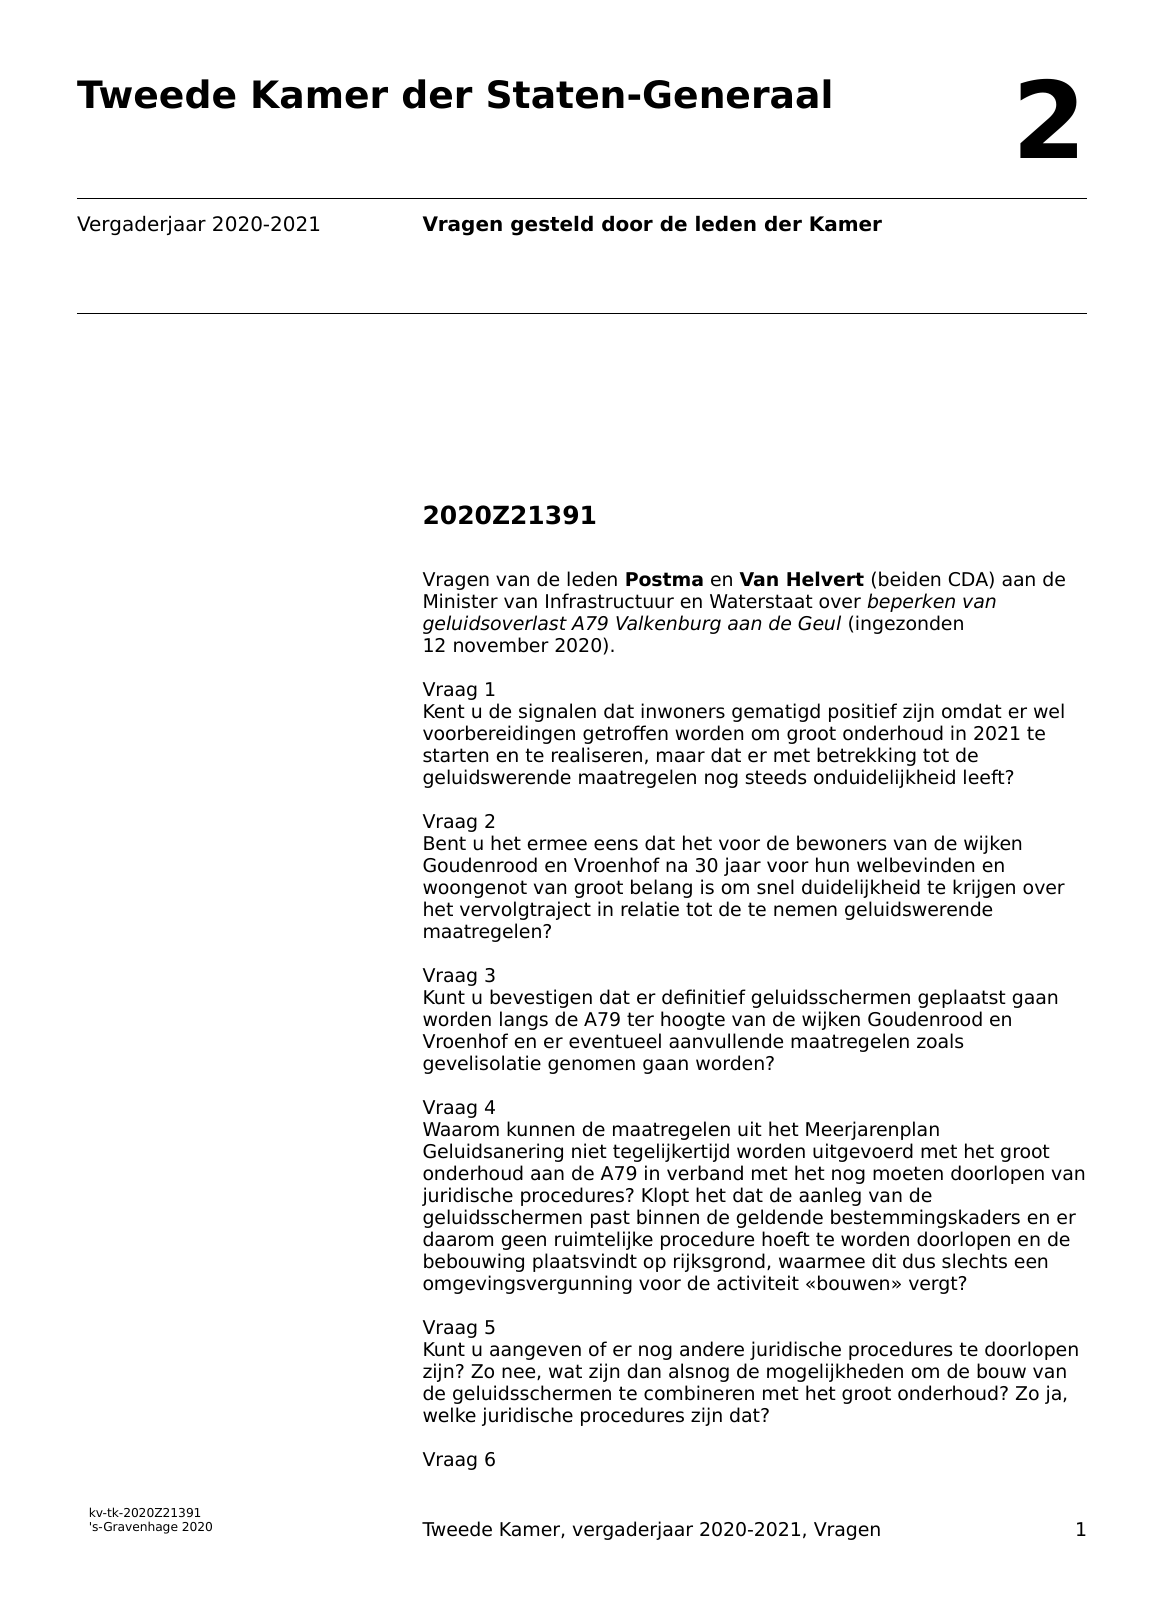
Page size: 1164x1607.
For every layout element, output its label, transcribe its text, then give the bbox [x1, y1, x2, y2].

text Vragen van de leden Postma en Van Helvert (beiden CDA) aan de Minister van Infrastructuur en Waterstaat over beperken van geluidsoverlast A79 Valkenburg aan de Geul (ingezonden 12 november 2020). [422, 569, 1087, 657]
table_header Tweede Kamer der Staten-Generaal [77, 59, 886, 198]
text Vraag 2 [422, 811, 1087, 833]
text Kunt u aangeven of er nog andere juridische procedures te doorlopen zijn? Zo nee, wat zijn dan alsnog de mogelijkheden om de bouw van de geluidsschermen te combineren met het groot onderhoud? Zo ja, welke juridische procedures zijn dat? [422, 1339, 1087, 1427]
text Vraag 5 [422, 1317, 1087, 1339]
text Vraag 3 [422, 965, 1087, 987]
table_cell Vergaderjaar 2020-2021 [77, 199, 422, 313]
text Bent u het ermee eens dat het voor de bewoners van de wijken Goudenrood en Vroenhof na 30 jaar voor hun welbevinden en woongenot van groot belang is om snel duidelijkheid te krijgen over het vervolgtraject in relatie tot de te nemen geluidswerende maatregelen? [422, 833, 1087, 943]
text Kunt u bevestigen dat er definitief geluidsschermen geplaatst gaan worden langs de A79 ter hoogte van de wijken Goudenrood en Vroenhof en er eventueel aanvullende maatregelen zoals gevelisolatie genomen gaan worden? [422, 987, 1087, 1075]
text Vraag 4 [422, 1097, 1087, 1119]
text 2020Z21391 [422, 501, 1087, 531]
text Vraag 1 [422, 679, 1087, 701]
table_cell Vragen gesteld door de leden der Kamer [422, 199, 1087, 313]
text kv-tk-2020Z21391 [88, 1506, 323, 1520]
text Kent u de signalen dat inwoners gematigd positief zijn omdat er wel voorbereidingen getroffen worden om groot onderhoud in 2021 te starten en te realiseren, maar dat er met betrekking tot de geluidswerende maatregelen nog steeds onduidelijkheid leeft? [422, 701, 1087, 789]
table_header 2 [886, 59, 1087, 198]
text Vraag 6 [422, 1449, 1087, 1471]
text 's-Gravenhage 2020 [88, 1520, 323, 1534]
text Waarom kunnen de maatregelen uit het Meerjarenplan Geluidsanering niet tegelijkertijd worden uitgevoerd met het groot onderhoud aan de A79 in verband met het nog moeten doorlopen van juridische procedures? Klopt het dat de aanleg van de geluidsschermen past binnen de geldende bestemmingskaders en er daarom geen ruimtelijke procedure hoeft te worden doorlopen en de bebouwing plaatsvindt op rijksgrond, waarmee dit dus slechts een omgevingsvergunning voor de activiteit «bouwen» vergt? [422, 1119, 1087, 1295]
